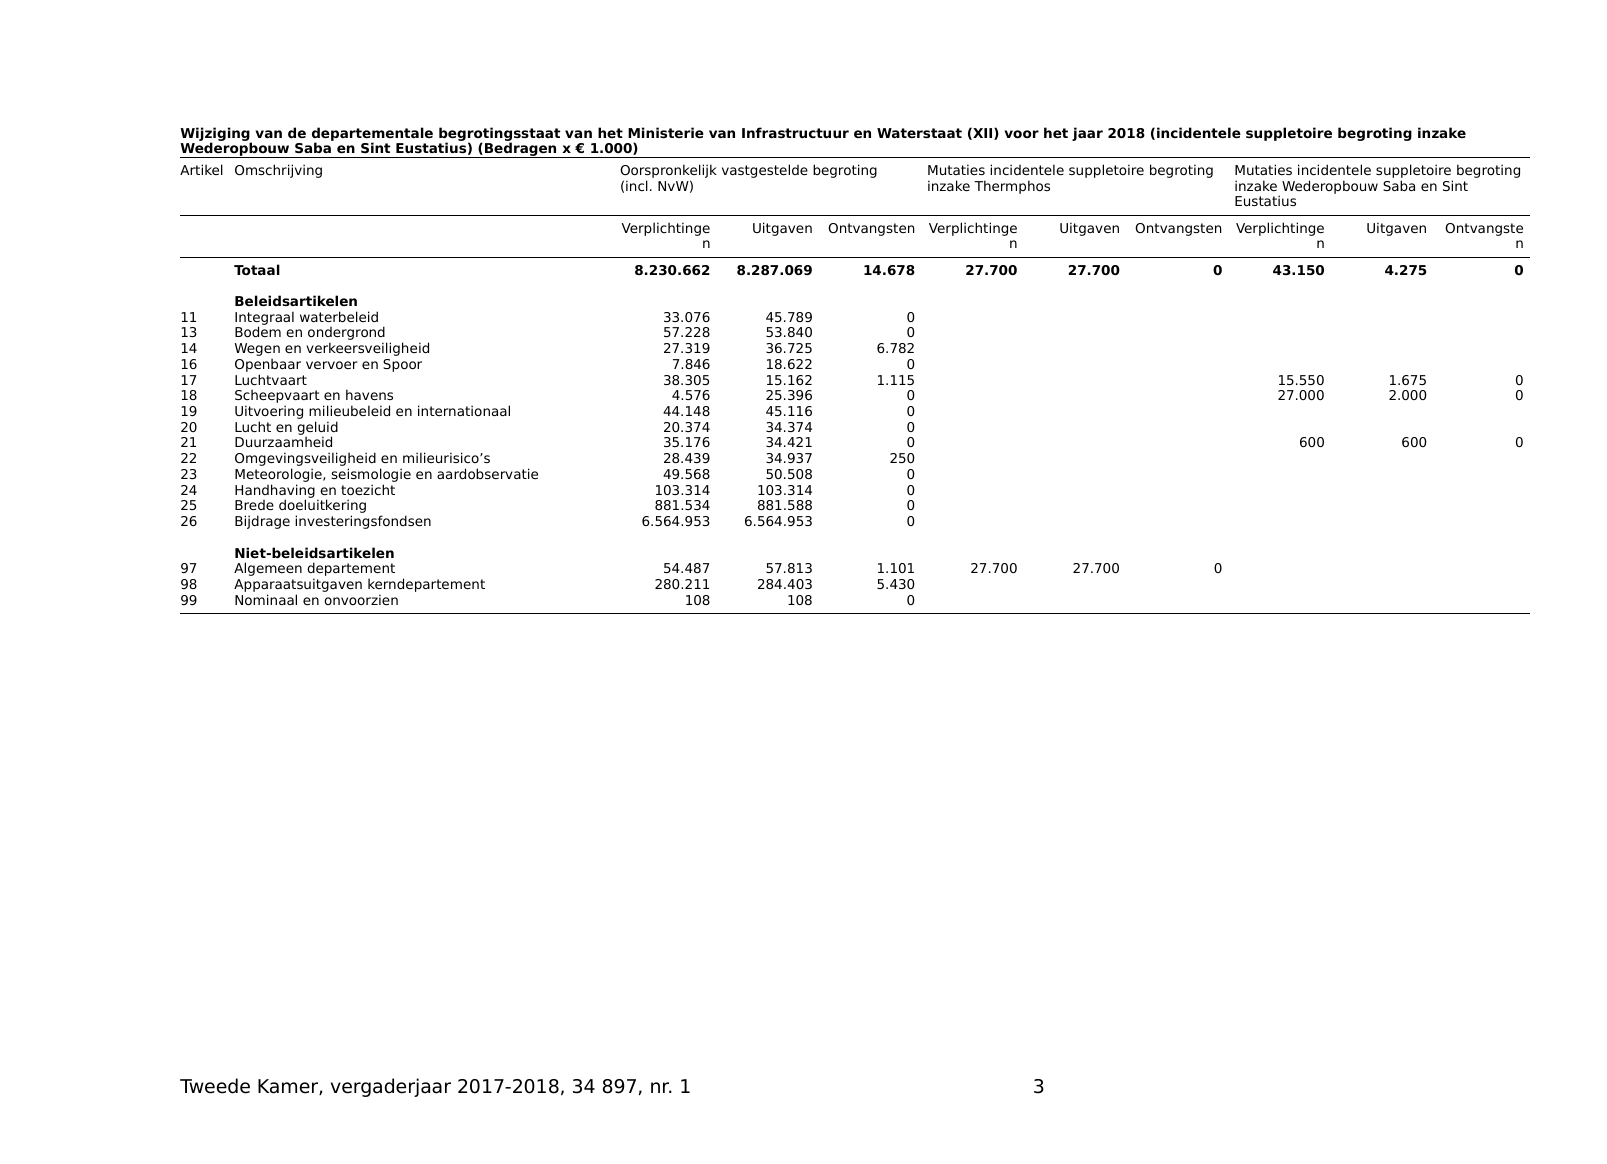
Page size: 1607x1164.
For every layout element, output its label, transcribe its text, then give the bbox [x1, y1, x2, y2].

table_cell 11 [180, 310, 228, 325]
table_cell 0 [819, 404, 921, 419]
table_cell [921, 498, 1023, 514]
table_cell 0 [1126, 258, 1228, 278]
table_cell [1126, 294, 1228, 309]
table_cell 20 [180, 420, 228, 435]
table_cell 0 [819, 357, 921, 372]
table_cell 34.374 [716, 420, 818, 435]
table_cell [921, 514, 1023, 530]
table_cell [921, 357, 1023, 372]
table_cell [1433, 483, 1529, 498]
table_cell 33.076 [614, 310, 716, 325]
table_cell [921, 577, 1023, 593]
table_cell [921, 404, 1023, 419]
table_cell 6.782 [819, 341, 921, 357]
table_cell [1331, 341, 1433, 357]
table_cell [1228, 325, 1331, 341]
table_cell 15.550 [1228, 373, 1331, 388]
table_cell [1023, 514, 1126, 530]
table_cell [1023, 404, 1126, 419]
table_cell 54.487 [614, 561, 716, 577]
table_cell 27.000 [1228, 388, 1331, 404]
table_cell Artikel [180, 158, 228, 215]
table_cell [1126, 341, 1228, 357]
table_cell [1331, 404, 1433, 419]
table_cell 0 [1433, 435, 1529, 451]
table_cell 0 [819, 310, 921, 325]
table_cell [1228, 278, 1331, 294]
table_cell 50.508 [716, 467, 818, 482]
table_cell [1433, 420, 1529, 435]
table_cell 26 [180, 514, 228, 530]
table_cell [1433, 404, 1529, 419]
table_cell [1331, 310, 1433, 325]
table_cell [1228, 341, 1331, 357]
table_cell [1331, 420, 1433, 435]
table_cell [921, 467, 1023, 482]
table_cell [1023, 278, 1126, 294]
table_cell [1433, 545, 1529, 561]
table_cell [1126, 467, 1228, 482]
table_cell [1126, 530, 1228, 545]
table_cell 0 [1433, 373, 1529, 388]
table_cell 108 [716, 593, 818, 613]
table_cell [819, 545, 921, 561]
table_cell Scheepvaart en havens [228, 388, 614, 404]
table_cell [1023, 325, 1126, 341]
table_cell [1228, 498, 1331, 514]
table_cell 0 [1433, 258, 1529, 278]
table_cell [1433, 310, 1529, 325]
table_cell 4.576 [614, 388, 716, 404]
table_cell 34.421 [716, 435, 818, 451]
table_cell 0 [819, 467, 921, 482]
table_cell 0 [1126, 561, 1228, 577]
table_cell [1023, 373, 1126, 388]
table_cell 45.789 [716, 310, 818, 325]
table_cell [1331, 545, 1433, 561]
table_cell [1331, 294, 1433, 309]
table_cell Mutaties incidentele suppletoire begroting inzake Wederopbouw Saba en Sint Eustatius [1228, 158, 1529, 215]
table_cell [1433, 294, 1529, 309]
table_cell [1433, 341, 1529, 357]
table_cell Uitgaven [716, 216, 818, 257]
table_cell [1331, 467, 1433, 482]
table_cell [921, 483, 1023, 498]
table_cell [614, 530, 716, 545]
table_cell 45.116 [716, 404, 818, 419]
table_cell Niet-beleidsartikelen [228, 545, 614, 561]
table_cell Wegen en verkeersveiligheid [228, 341, 614, 357]
table_cell 21 [180, 435, 228, 451]
table_cell 4.275 [1331, 258, 1433, 278]
table_cell 24 [180, 483, 228, 498]
table_cell 44.148 [614, 404, 716, 419]
table_cell Nominaal en onvoorzien [228, 593, 614, 613]
table_cell [614, 278, 716, 294]
table_cell [716, 530, 818, 545]
table_cell Omschrijving [228, 158, 614, 215]
table_cell [1331, 577, 1433, 593]
table_cell [1023, 435, 1126, 451]
table_cell 6.564.953 [716, 514, 818, 530]
table_cell Mutaties incidentele suppletoire begroting inzake Thermphos [921, 158, 1228, 215]
table_cell [921, 294, 1023, 309]
table_cell 280.211 [614, 577, 716, 593]
table_cell 18.622 [716, 357, 818, 372]
table_cell [180, 530, 228, 545]
table_cell [228, 530, 614, 545]
table_cell 0 [819, 388, 921, 404]
table_cell [819, 530, 921, 545]
table_cell [1023, 388, 1126, 404]
table_cell [1023, 357, 1126, 372]
table_cell 98 [180, 577, 228, 593]
table_cell [921, 278, 1023, 294]
table_cell 8.287.069 [716, 258, 818, 278]
table_cell [921, 593, 1023, 613]
table_cell Apparaatsuitgaven kerndepartement [228, 577, 614, 593]
table_cell [614, 545, 716, 561]
table_cell Oorspronkelijk vastgestelde begroting (incl. NvW) [614, 158, 921, 215]
table_cell 25 [180, 498, 228, 514]
table_cell [1023, 310, 1126, 325]
table_cell 6.564.953 [614, 514, 716, 530]
table_cell 0 [1433, 388, 1529, 404]
table_cell 18 [180, 388, 228, 404]
table_cell 35.176 [614, 435, 716, 451]
table_cell 27.700 [1023, 258, 1126, 278]
table_cell [1023, 451, 1126, 467]
table_cell Verplichtingen [1228, 216, 1331, 257]
table_cell 16 [180, 357, 228, 372]
table_cell [1023, 341, 1126, 357]
table_cell [1126, 451, 1228, 467]
table_cell [921, 310, 1023, 325]
table_cell 284.403 [716, 577, 818, 593]
table_cell 103.314 [614, 483, 716, 498]
table_cell [614, 294, 716, 309]
table_cell [1331, 325, 1433, 341]
table_cell Lucht en geluid [228, 420, 614, 435]
table_cell 28.439 [614, 451, 716, 467]
table_cell [1023, 545, 1126, 561]
table_cell Algemeen departement [228, 561, 614, 577]
table_cell [1433, 498, 1529, 514]
table_cell Handhaving en toezicht [228, 483, 614, 498]
table_cell [1126, 357, 1228, 372]
table_cell [1228, 404, 1331, 419]
table_cell [1126, 435, 1228, 451]
table_cell [1228, 420, 1331, 435]
table_cell 23 [180, 467, 228, 482]
table_cell [180, 278, 228, 294]
table_cell 1.115 [819, 373, 921, 388]
table_cell [1126, 498, 1228, 514]
table_cell Ontvangsten [819, 216, 921, 257]
table_cell [1228, 545, 1331, 561]
table_cell [819, 294, 921, 309]
table_cell [1023, 498, 1126, 514]
table_cell [1126, 545, 1228, 561]
table_cell [921, 325, 1023, 341]
table_cell [1331, 593, 1433, 613]
table_cell [1228, 483, 1331, 498]
table_header Wijziging van de departementale begrotingsstaat van het Ministerie van Infrastructuur en Waterstaat (XII) voor het jaar 2018 (incidentele suppletoire begroting inzake Wederopbouw Saba en Sint Eustatius) (Bedragen x € 1.000) [180, 126, 1529, 157]
table_cell [1126, 577, 1228, 593]
table_cell [819, 278, 921, 294]
table_cell [1126, 373, 1228, 388]
table_cell 881.588 [716, 498, 818, 514]
table_cell [1228, 310, 1331, 325]
table_cell [1228, 294, 1331, 309]
table_cell [1433, 561, 1529, 577]
table_cell Ontvangsten [1126, 216, 1228, 257]
table_cell [921, 420, 1023, 435]
table_cell Integraal waterbeleid [228, 310, 614, 325]
table_cell [1331, 561, 1433, 577]
table_cell 25.396 [716, 388, 818, 404]
table_cell [1126, 404, 1228, 419]
table_cell [1228, 451, 1331, 467]
table_cell 103.314 [716, 483, 818, 498]
table_cell [1433, 325, 1529, 341]
table_cell [1433, 451, 1529, 467]
table_cell 14 [180, 341, 228, 357]
table_cell 15.162 [716, 373, 818, 388]
table_cell Ontvangsten [1433, 216, 1529, 257]
table_cell 8.230.662 [614, 258, 716, 278]
table_cell [1023, 483, 1126, 498]
table_cell Verplichtingen [921, 216, 1023, 257]
table_cell [1228, 593, 1331, 613]
table_cell [1331, 514, 1433, 530]
table_cell 49.568 [614, 467, 716, 482]
table_cell 0 [819, 514, 921, 530]
table_cell 27.319 [614, 341, 716, 357]
table_cell Verplichtingen [614, 216, 716, 257]
table_cell [180, 545, 228, 561]
table_cell 97 [180, 561, 228, 577]
table_cell 34.937 [716, 451, 818, 467]
table_cell [921, 435, 1023, 451]
table_cell Bodem en ondergrond [228, 325, 614, 341]
table_cell 14.678 [819, 258, 921, 278]
table_cell [180, 258, 228, 278]
table_cell 27.700 [1023, 561, 1126, 577]
table_cell Uitgaven [1331, 216, 1433, 257]
table_cell [1126, 278, 1228, 294]
table_cell [716, 278, 818, 294]
table_cell Uitgaven [1023, 216, 1126, 257]
table_cell Luchtvaart [228, 373, 614, 388]
table_cell [1433, 278, 1529, 294]
table_cell 0 [819, 435, 921, 451]
table_cell 2.000 [1331, 388, 1433, 404]
table_cell 7.846 [614, 357, 716, 372]
table_cell [1126, 514, 1228, 530]
table_cell [1126, 593, 1228, 613]
table_cell [1126, 310, 1228, 325]
table_cell [1023, 593, 1126, 613]
table_cell Uitvoering milieubeleid en internationaal [228, 404, 614, 419]
table_cell [180, 216, 228, 257]
table_cell [1023, 420, 1126, 435]
table_cell [921, 388, 1023, 404]
table_cell [1228, 514, 1331, 530]
table_cell [1023, 294, 1126, 309]
table_cell 13 [180, 325, 228, 341]
table_cell 19 [180, 404, 228, 419]
table_cell [921, 451, 1023, 467]
table_cell [921, 530, 1023, 545]
table_cell Totaal [228, 258, 614, 278]
table_cell 5.430 [819, 577, 921, 593]
table_cell [1433, 593, 1529, 613]
table_cell 27.700 [921, 561, 1023, 577]
table_cell [1023, 577, 1126, 593]
table_cell 27.700 [921, 258, 1023, 278]
table_cell Omgevingsveiligheid en milieurisico’s [228, 451, 614, 467]
table_cell [1126, 483, 1228, 498]
table_cell 17 [180, 373, 228, 388]
table_cell [716, 294, 818, 309]
table_cell 0 [819, 420, 921, 435]
table_cell 22 [180, 451, 228, 467]
table_cell [1126, 325, 1228, 341]
table_cell 57.813 [716, 561, 818, 577]
table_cell 57.228 [614, 325, 716, 341]
table_cell 0 [819, 593, 921, 613]
table_cell Duurzaamheid [228, 435, 614, 451]
table_cell [1331, 278, 1433, 294]
table_cell [228, 278, 614, 294]
table_cell 36.725 [716, 341, 818, 357]
table_cell [1023, 467, 1126, 482]
table_cell [228, 216, 614, 257]
table_cell [1331, 530, 1433, 545]
table_cell 38.305 [614, 373, 716, 388]
table_cell [1433, 514, 1529, 530]
table_cell 600 [1228, 435, 1331, 451]
table_cell [716, 545, 818, 561]
table_cell [1023, 530, 1126, 545]
table_cell [1433, 530, 1529, 545]
table_cell 1.101 [819, 561, 921, 577]
table_cell [1228, 357, 1331, 372]
table_cell 20.374 [614, 420, 716, 435]
table_cell 0 [819, 483, 921, 498]
table_cell [1331, 451, 1433, 467]
table_cell 99 [180, 593, 228, 613]
table_cell Meteorologie, seismologie en aardobservatie [228, 467, 614, 482]
table_cell [1433, 357, 1529, 372]
table_cell 53.840 [716, 325, 818, 341]
table_cell [921, 341, 1023, 357]
table_cell 108 [614, 593, 716, 613]
table_cell 600 [1331, 435, 1433, 451]
table_cell [1228, 530, 1331, 545]
table_cell [1331, 498, 1433, 514]
table_cell Openbaar vervoer en Spoor [228, 357, 614, 372]
table_cell 250 [819, 451, 921, 467]
table_cell 0 [819, 498, 921, 514]
table_cell [921, 545, 1023, 561]
table_cell [1126, 420, 1228, 435]
table_cell [1331, 483, 1433, 498]
table_cell [1433, 467, 1529, 482]
table_cell [1433, 577, 1529, 593]
table_cell Brede doeluitkering [228, 498, 614, 514]
table_cell 0 [819, 325, 921, 341]
table_cell [1228, 561, 1331, 577]
table_cell 881.534 [614, 498, 716, 514]
table_cell [180, 294, 228, 309]
table_cell [1228, 577, 1331, 593]
table_cell [1126, 388, 1228, 404]
table_cell [1228, 467, 1331, 482]
table_cell [921, 373, 1023, 388]
table_cell Bijdrage investeringsfondsen [228, 514, 614, 530]
table_cell Beleidsartikelen [228, 294, 614, 309]
table_cell 1.675 [1331, 373, 1433, 388]
table_cell [1331, 357, 1433, 372]
table_cell 43.150 [1228, 258, 1331, 278]
